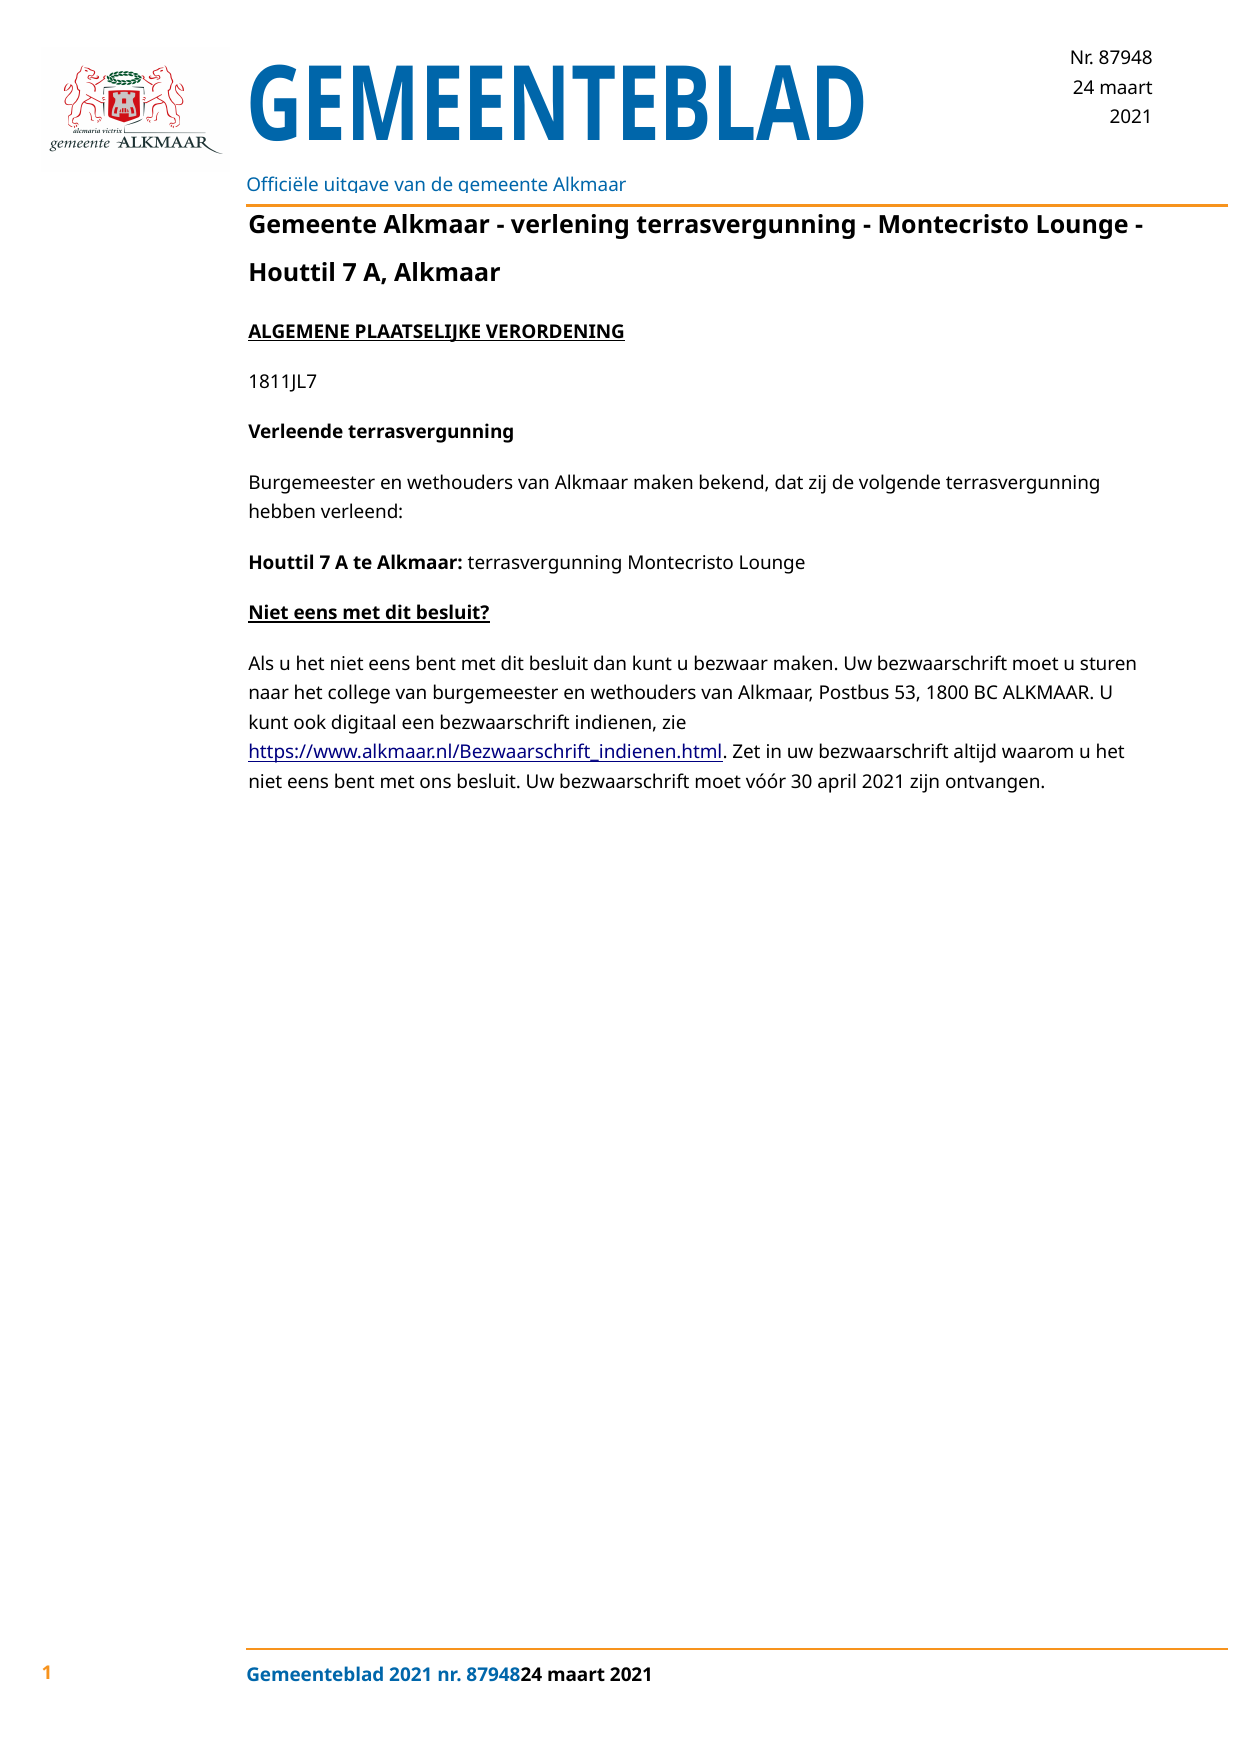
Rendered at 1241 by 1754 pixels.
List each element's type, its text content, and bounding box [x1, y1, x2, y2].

text Burgemeester en wethouders van Alkmaar maken bekend, dat zij de volgende terrasvergunning hebben verleend: [248, 469, 1152, 524]
text Niet eens met dit besluit? [248, 599, 1152, 625]
picture [41, 47, 231, 172]
text Als u het niet eens bent met dit besluit dan kunt u bezwaar maken. Uw bezwaarschrift moet u sturen naar het college van burgemeester en wethouders van Alkmaar, Postbus 53, 1800 BC ALKMAAR. U kunt ook digitaal een bezwaarschrift indienen, zie https://www.alkmaar.nl/Bezwaarschrift_indienen.html. Zet in uw bezwaarschrift altijd waarom u het niet eens bent met ons besluit. Uw bezwaarschrift moet vóór 30 april 2021 zijn ontvangen. [248, 650, 1152, 794]
text 1811JL7 [248, 368, 1152, 394]
text ALGEMENE PLAATSELIJKE VERORDENING [248, 318, 1152, 344]
text Gemeente Alkmaar - verlening terrasvergunning - Montecristo Lounge - Houttil 7 A, Alkmaar [248, 207, 1152, 288]
text Verleende terrasvergunning [248, 419, 1152, 444]
text Houttil 7 A te Alkmaar: terrasvergunning Montecristo Lounge [248, 549, 1152, 575]
